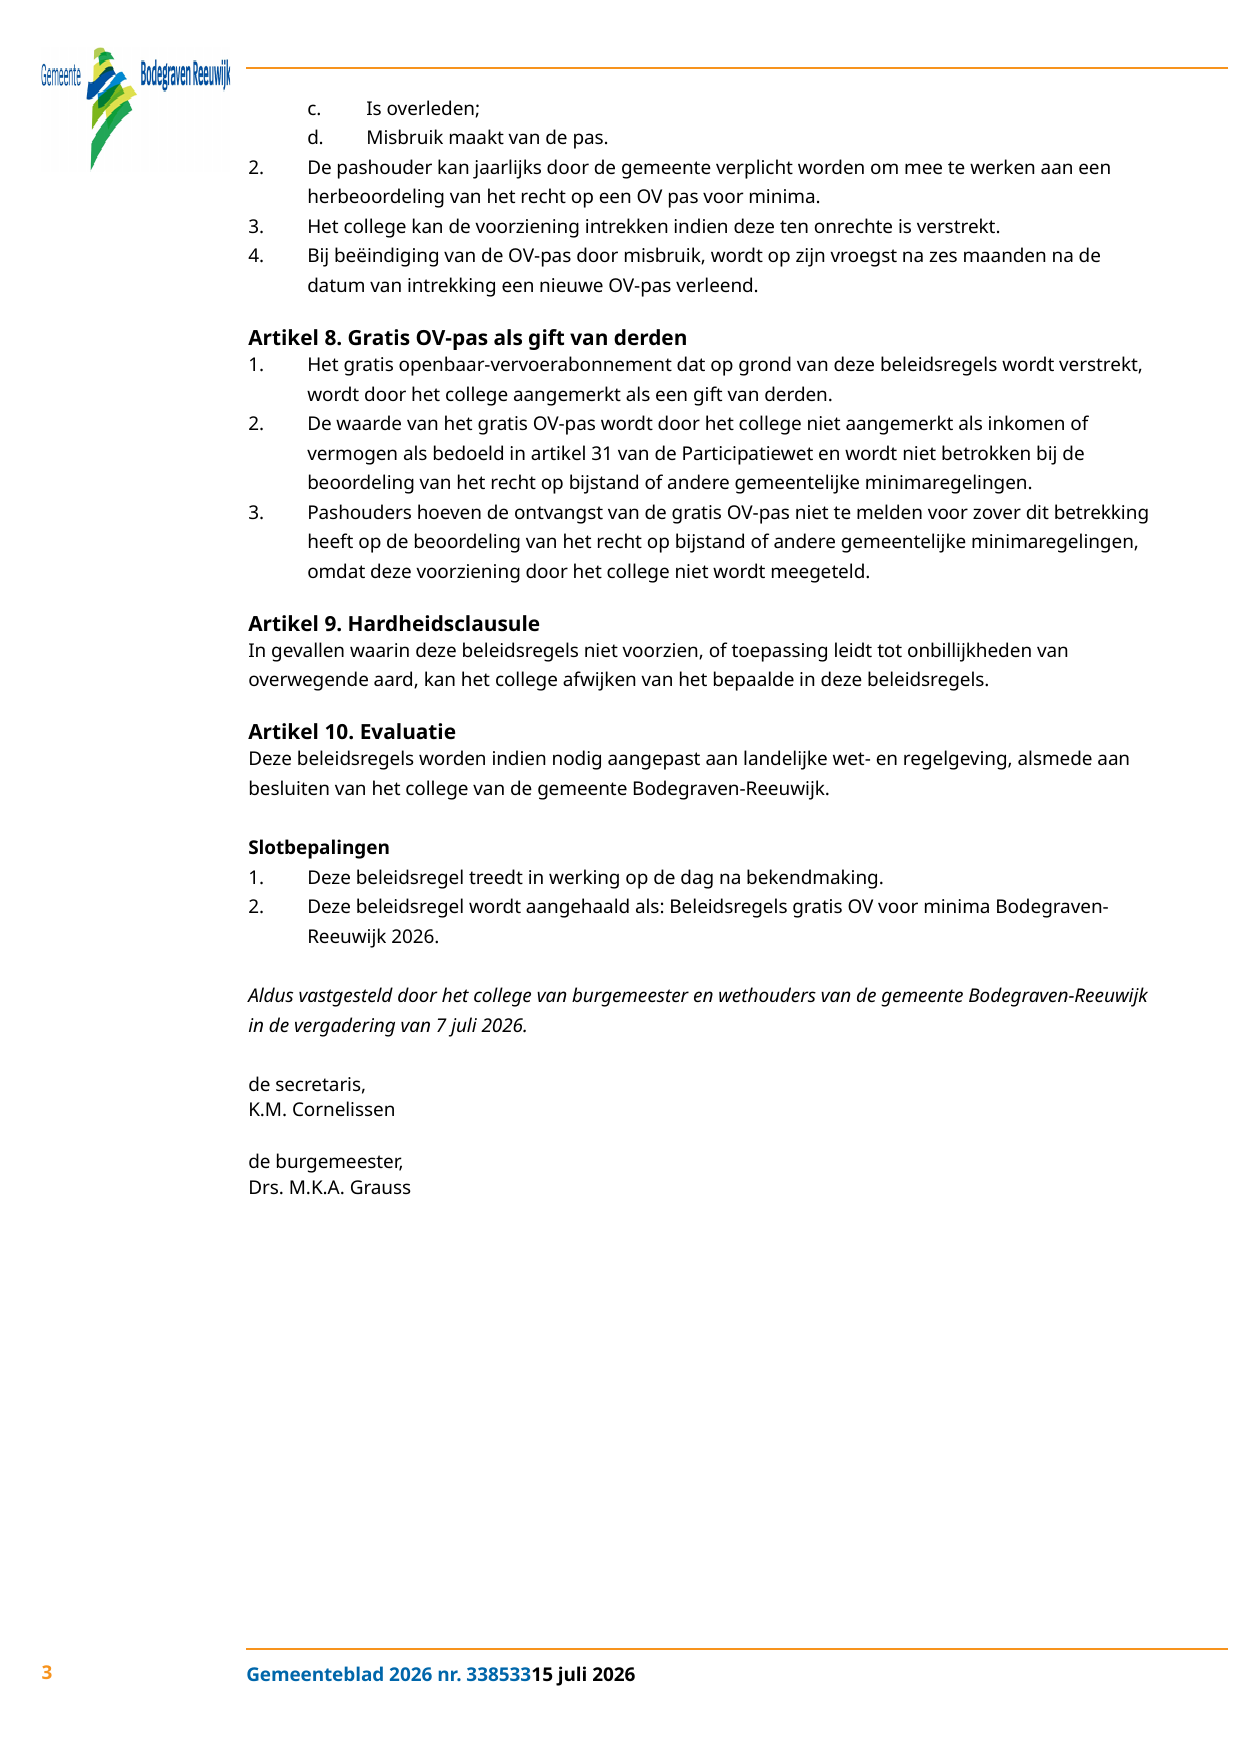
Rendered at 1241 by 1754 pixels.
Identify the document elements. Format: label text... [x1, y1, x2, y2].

list Is overleden; [307, 95, 1152, 121]
list De pashouder kan jaarlijks door de gemeente verplicht worden om mee te werken aan een herbeoordeling van het recht op een OV pas voor minima. [248, 154, 1152, 209]
text Slotbepalingen [248, 834, 1152, 860]
text Deze beleidsregels worden indien nodig aangepast aan landelijke wet- en regelgeving, alsmede aan besluiten van het college van de gemeente Bodegraven-Reeuwijk. [248, 746, 1152, 801]
list Pashouders hoeven de ontvangst van de gratis OV-pas niet te melden voor zover dit betrekking heeft op de beoordeling van het recht op bijstand of andere gemeentelijke minimaregelingen, omdat deze voorziening door het college niet wordt meegeteld. [248, 499, 1152, 584]
list Misbruik maakt van de pas. [307, 124, 1152, 150]
text Artikel 10. Evaluatie [248, 717, 1152, 746]
text In gevallen waarin deze beleidsregels niet voorzien, of toepassing leidt tot onbillijkheden van overwegende aard, kan het college afwijken van het bepaalde in deze beleidsregels. [248, 637, 1152, 692]
picture [41, 47, 231, 172]
list Deze beleidsregel wordt aangehaald als: Beleidsregels gratis OV voor minima Bodegraven-Reeuwijk 2026. [248, 893, 1152, 949]
list Het college kan de voorziening intrekken indien deze ten onrechte is verstrekt. [248, 213, 1152, 239]
list Het gratis openbaar-vervoerabonnement dat op grond van deze beleidsregels wordt verstrekt, wordt door het college aangemerkt als een gift van derden. [248, 351, 1152, 406]
list De waarde van het gratis OV-pas wordt door het college niet aangemerkt als inkomen of vermogen als bedoeld in artikel 31 van de Participatiewet en wordt niet betrokken bij de beoordeling van het recht op bijstand of andere gemeentelijke minimaregelingen. [248, 410, 1152, 495]
list Deze beleidsregel treedt in werking op de dag na bekendmaking. [248, 864, 1152, 889]
list Bij beëindiging van de OV-pas door misbruik, wordt op zijn vroegst na zes maanden na de datum van intrekking een nieuwe OV-pas verleend. [248, 243, 1152, 298]
text Artikel 9. Hardheidsclausule [248, 609, 1152, 637]
text de secretaris, [248, 1071, 1152, 1097]
text Drs. M.K.A. Grauss [248, 1174, 1152, 1199]
text Aldus vastgesteld door het college van burgemeester en wethouders van de gemeente Bodegraven-Reeuwijk in de vergadering van 7 juli 2026. [248, 982, 1152, 1037]
text de burgemeester, [248, 1148, 1152, 1174]
text K.M. Cornelissen [248, 1097, 1152, 1122]
text Artikel 8. Gratis OV-pas als gift van derden [248, 323, 1152, 351]
